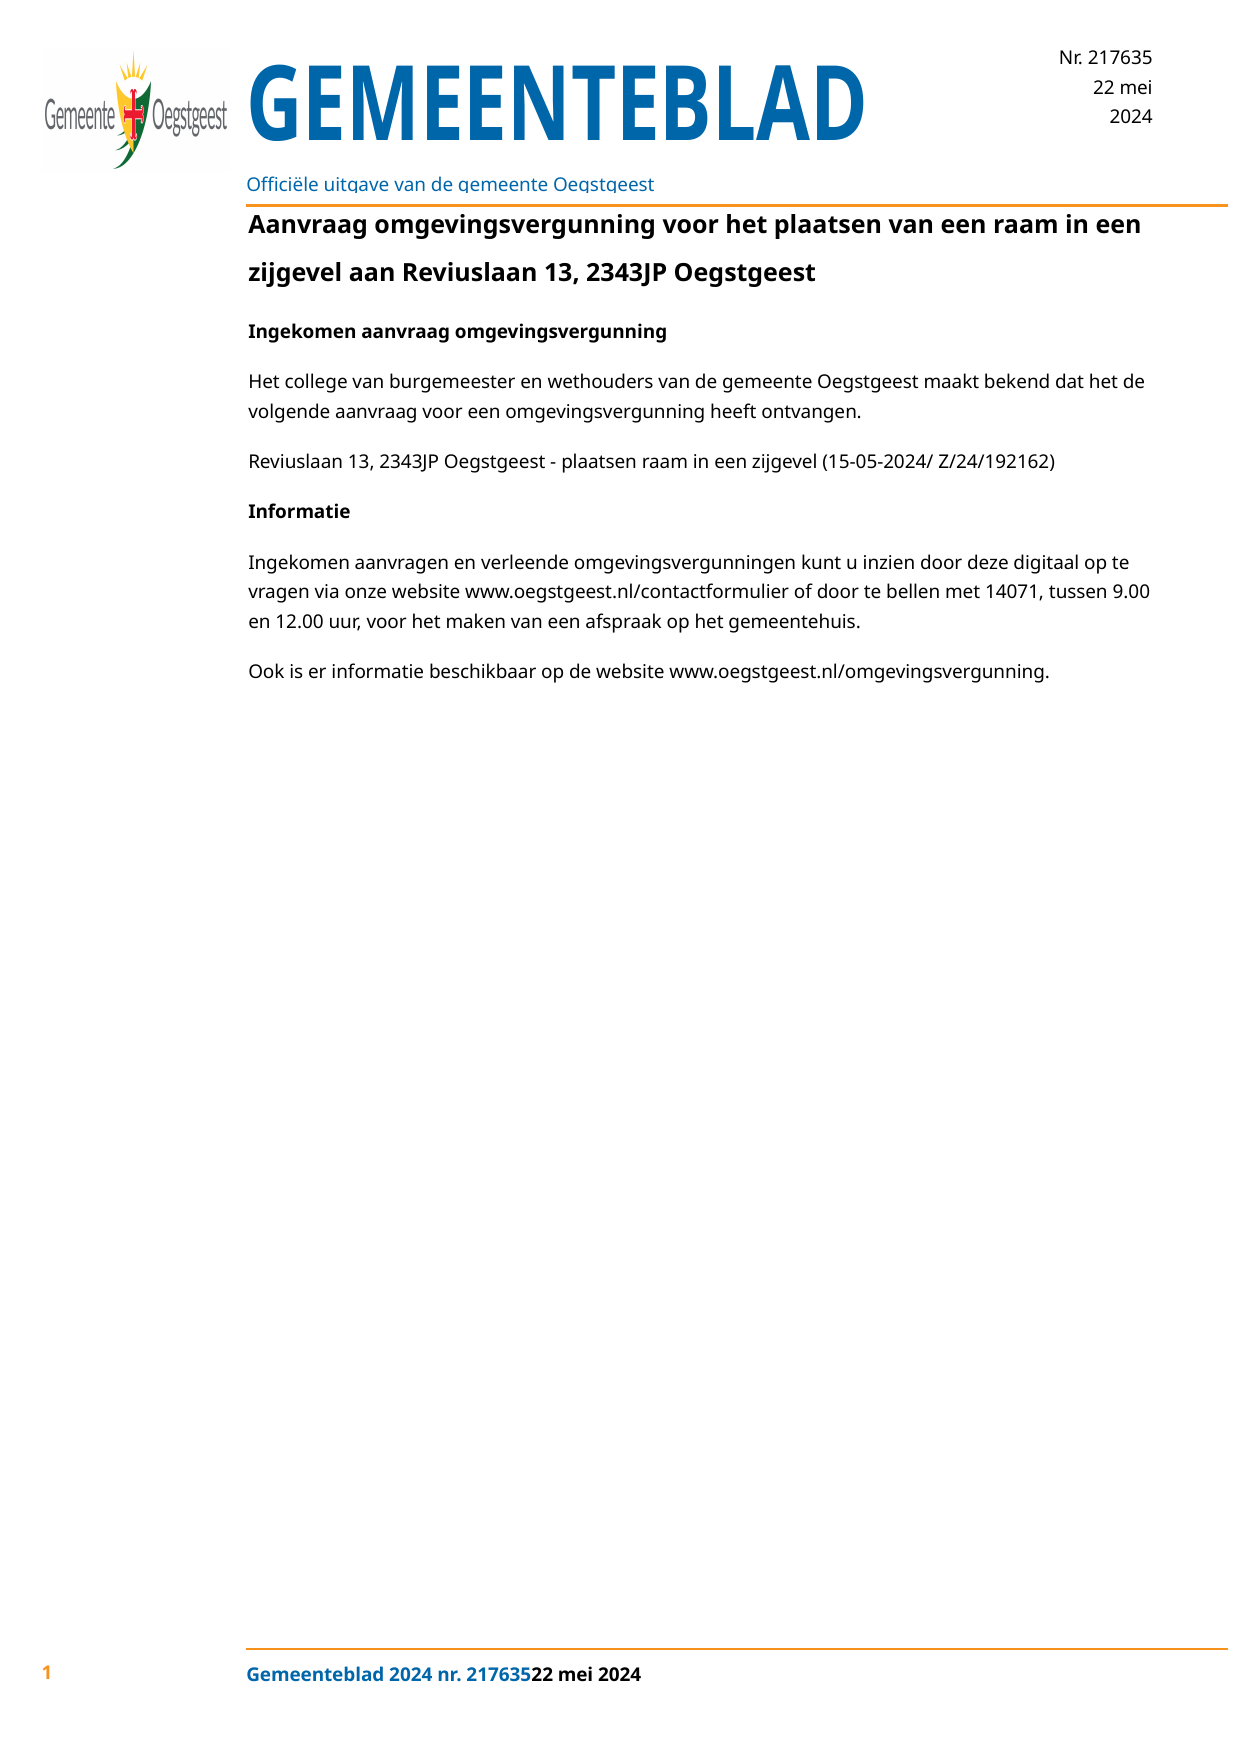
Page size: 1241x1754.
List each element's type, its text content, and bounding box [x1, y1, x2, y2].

text Aanvraag omgevingsvergunning voor het plaatsen van een raam in een zijgevel aan Reviuslaan 13, 2343JP Oegstgeest [248, 207, 1152, 288]
text Het college van burgemeester en wethouders van de gemeente Oegstgeest maakt bekend dat het de volgende aanvraag voor een omgevingsvergunning heeft ontvangen. [248, 368, 1152, 424]
text Informatie [248, 499, 1152, 524]
text Reviuslaan 13, 2343JP Oegstgeest - plaatsen raam in een zijgevel (15-05-2024/ Z/24/192162) [248, 448, 1152, 474]
text Ook is er informatie beschikbaar op de website www.oegstgeest.nl/omgevingsvergunning. [248, 659, 1152, 684]
text Ingekomen aanvragen en verleende omgevingsvergunningen kunt u inzien door deze digitaal op te vragen via onze website www.oegstgeest.nl/contactformulier of door te bellen met 14071, tussen 9.00 en 12.00 uur, voor het maken van een afspraak op het gemeentehuis. [248, 549, 1152, 634]
text Ingekomen aanvraag omgevingsvergunning [248, 318, 1152, 344]
picture [41, 47, 231, 172]
